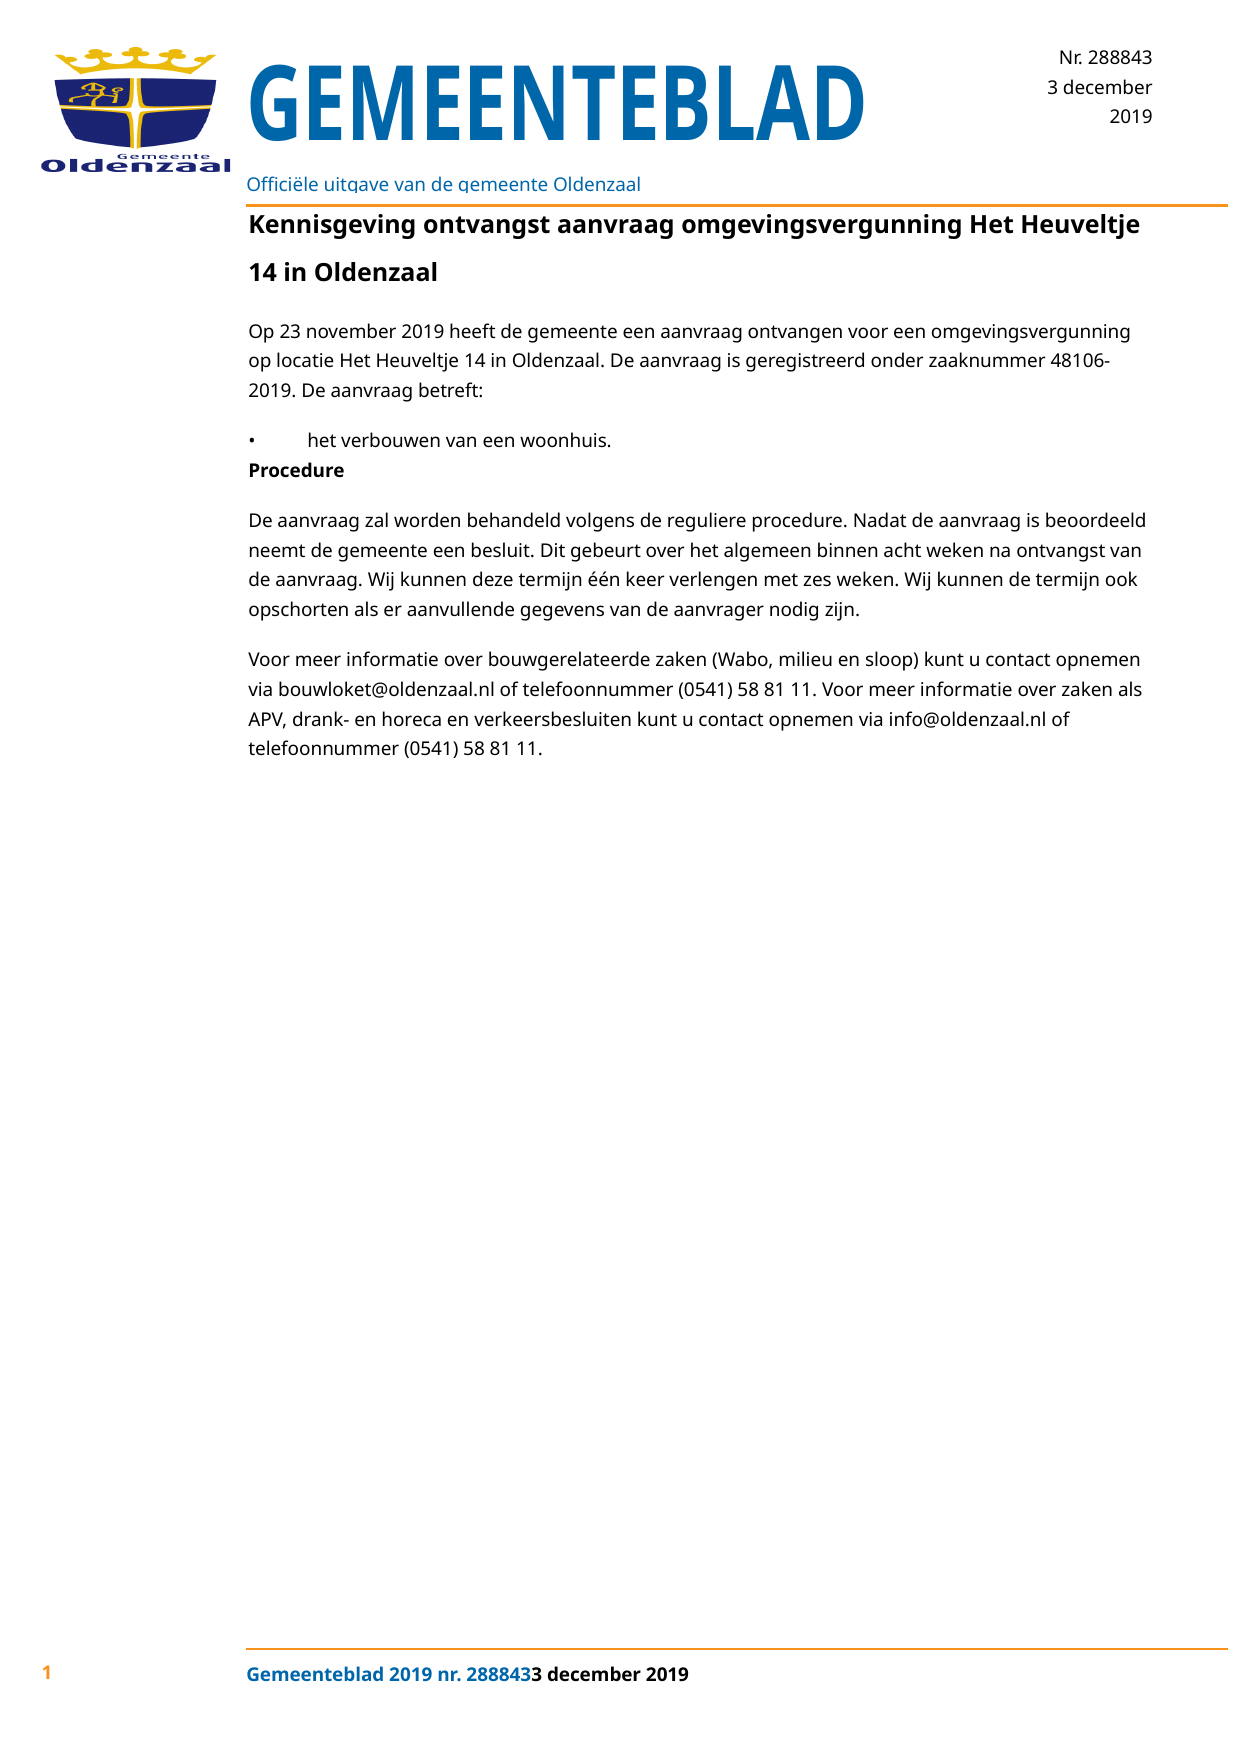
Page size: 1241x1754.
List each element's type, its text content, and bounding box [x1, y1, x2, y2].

text Procedure [248, 457, 1152, 483]
text De aanvraag zal worden behandeld volgens de reguliere procedure. Nadat de aanvraag is beoordeeld neemt de gemeente een besluit. Dit gebeurt over het algemeen binnen acht weken na ontvangst van de aanvraag. Wij kunnen deze termijn één keer verlengen met zes weken. Wij kunnen de termijn ook opschorten als er aanvullende gegevens van de aanvrager nodig zijn. [248, 507, 1152, 622]
text Op 23 november 2019 heeft de gemeente een aanvraag ontvangen voor een omgevingsvergunning op locatie Het Heuveltje 14 in Oldenzaal. De aanvraag is geregistreerd onder zaaknummer 48106-2019. De aanvraag betreft: [248, 318, 1152, 403]
picture [41, 47, 231, 172]
list het verbouwen van een woonhuis. [248, 427, 1152, 453]
text Kennisgeving ontvangst aanvraag omgevingsvergunning Het Heuveltje 14 in Oldenzaal [248, 207, 1152, 288]
text Voor meer informatie over bouwgerelateerde zaken (Wabo, milieu en sloop) kunt u contact opnemen via bouwloket@oldenzaal.nl of telefoonnummer (0541) 58 81 11. Voor meer informatie over zaken als APV, drank- en horeca en verkeersbesluiten kunt u contact opnemen via info@oldenzaal.nl of telefoonnummer (0541) 58 81 11. [248, 647, 1152, 761]
